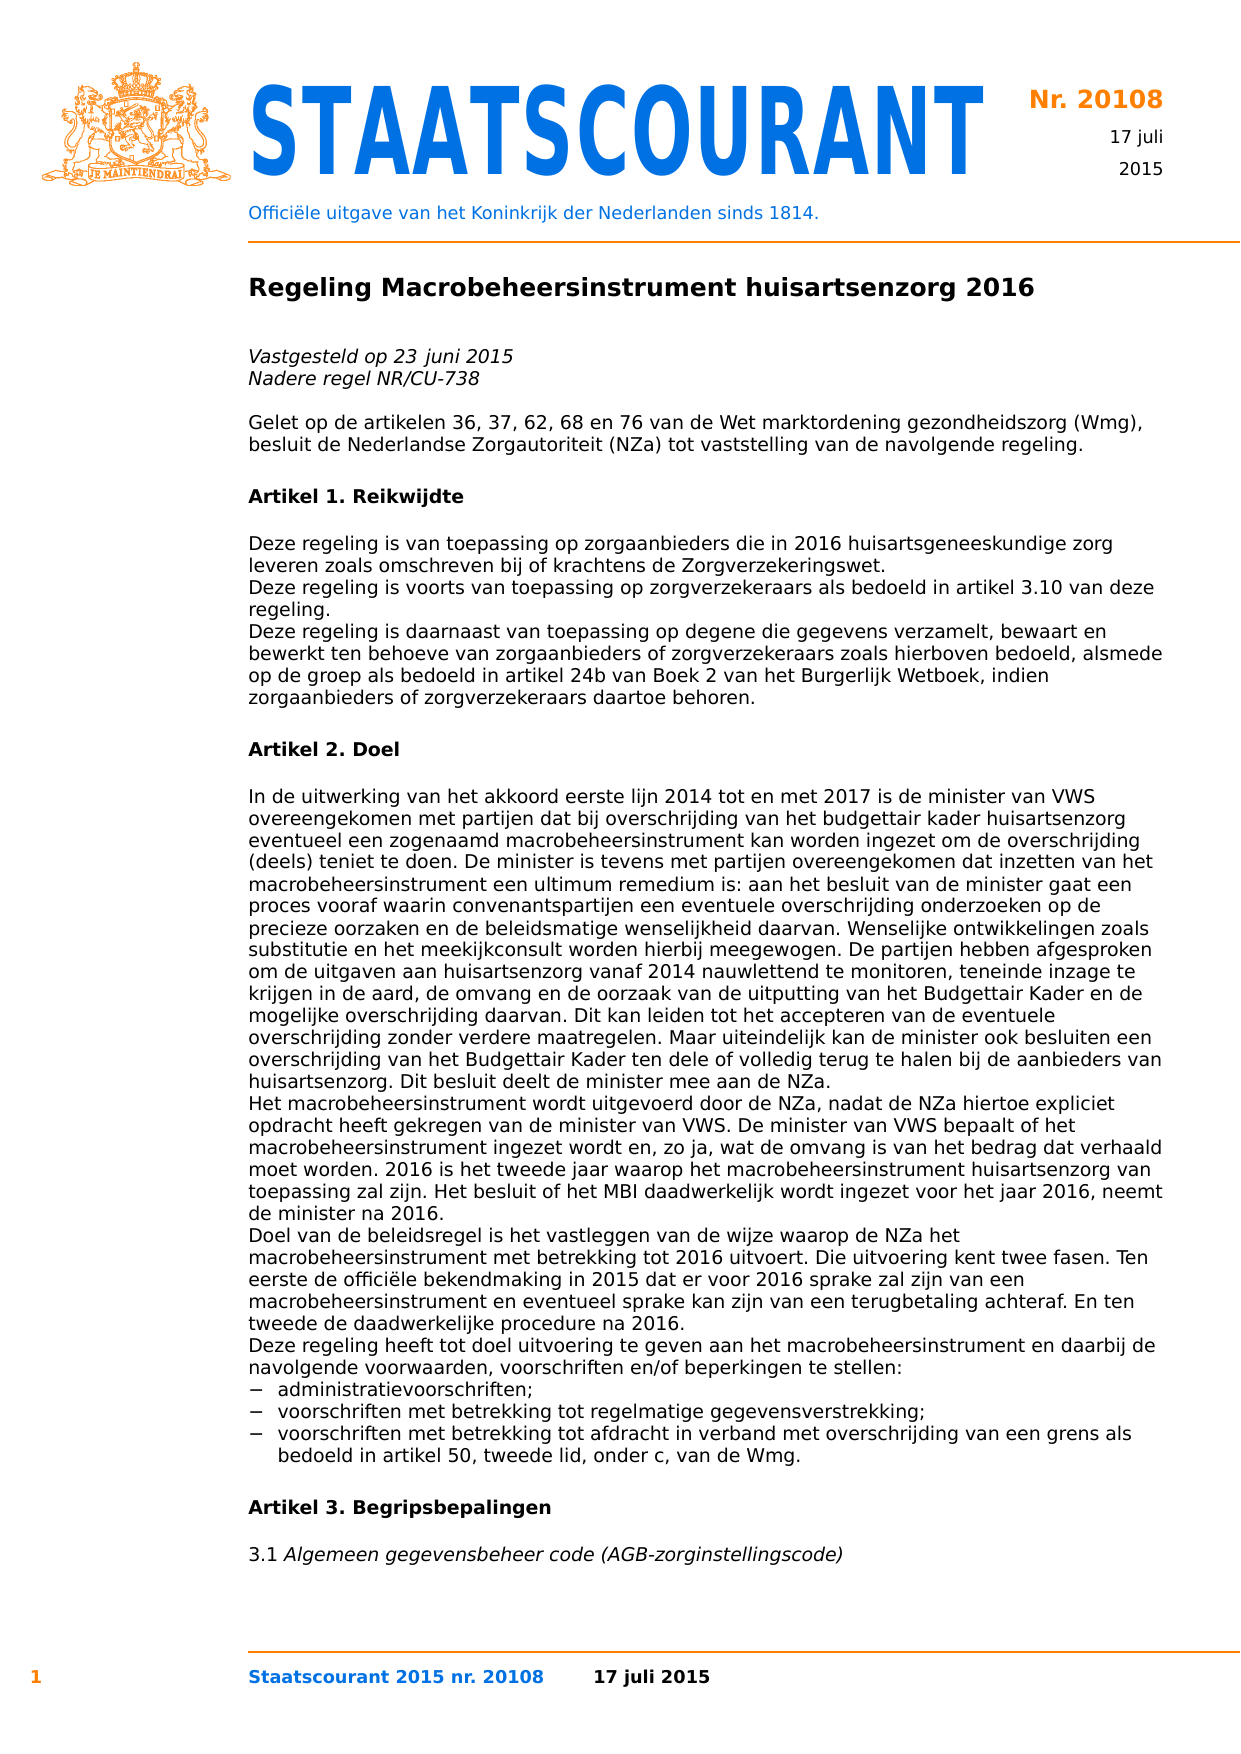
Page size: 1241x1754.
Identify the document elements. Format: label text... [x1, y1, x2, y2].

table_cell Officiële uitgave van het Koninkrijk der Nederlanden sinds 1814. [248, 203, 1240, 241]
text Deze regeling is voorts van toepassing op zorgverzekeraars als bedoeld in artikel 3.10 van deze regeling. [248, 577, 1163, 621]
table_header [25, 62, 248, 241]
text Deze regeling is daarnaast van toepassing op degene die gegevens verzamelt, bewaart en bewerkt ten behoeve van zorgaanbieders of zorgverzekeraars zoals hierboven bedoeld, alsmede op de groep als bedoeld in artikel 24b van Boek 2 van het Burgerlijk Wetboek, indien zorgaanbieders of zorgverzekeraars daartoe behoren. [248, 621, 1163, 708]
table_cell 2015 [998, 153, 1240, 203]
subtitle Artikel 3. Begripsbepalingen [248, 1497, 1163, 1519]
picture [41, 62, 231, 186]
text − voorschriften met betrekking tot regelmatige gegevensverstrekking; [248, 1401, 1163, 1423]
subtitle Artikel 2. Doel [248, 738, 1163, 761]
text Deze regeling heeft tot doel uitvoering te geven aan het macrobeheersinstrument en daarbij de navolgende voorwaarden, voorschriften en/of beperkingen te stellen: [248, 1335, 1163, 1379]
table_header Nr. 20108 [998, 62, 1240, 121]
text 3.1 Algemeen gegevensbeheer code (AGB-zorginstellingscode) [248, 1544, 1163, 1566]
text Deze regeling is van toepassing op zorgaanbieders die in 2016 huisartsgeneeskundige zorg leveren zoals omschreven bij of krachtens de Zorgverzekeringswet. [248, 533, 1163, 577]
text In de uitwerking van het akkoord eerste lijn 2014 tot en met 2017 is de minister van VWS overeengekomen met partijen dat bij overschrijding van het budgettair kader huisartsenzorg eventueel een zogenaamd macrobeheersinstrument kan worden ingezet om de overschrijding (deels) teniet te doen. De minister is tevens met partijen overeengekomen dat inzetten van het macrobeheersinstrument een ultimum remedium is: aan het besluit van de minister gaat een proces vooraf waarin convenantspartijen een eventuele overschrijding onderzoeken op de precieze oorzaken en de beleidsmatige wenselijkheid daarvan. Wenselijke ontwikkelingen zoals substitutie en het meekijkconsult worden hierbij meegewogen. De partijen hebben afgesproken om de uitgaven aan huisartsenzorg vanaf 2014 nauwlettend te monitoren, teneinde inzage te krijgen in de aard, de omvang en de oorzaak van de uitputting van het Budgettair Kader en de mogelijke overschrijding daarvan. Dit kan leiden tot het accepteren van de eventuele overschrijding zonder verdere maatregelen. Maar uiteindelijk kan de minister ook besluiten een overschrijding van het Budgettair Kader ten dele of volledig terug te halen bij de aanbieders van huisartsenzorg. Dit besluit deelt de minister mee aan de NZa. [248, 786, 1163, 1093]
text Nadere regel NR/CU-738 [248, 368, 1163, 390]
table_header STAATSCOURANT [248, 62, 998, 203]
text Doel van de beleidsregel is het vastleggen van de wijze waarop de NZa het macrobeheersinstrument met betrekking tot 2016 uitvoert. Die uitvoering kent twee fasen. Ten eerste de officiële bekendmaking in 2015 dat er voor 2016 sprake zal zijn van een macrobeheersinstrument en eventueel sprake kan zijn van een terugbetaling achteraf. En ten tweede de daadwerkelijke procedure na 2016. [248, 1225, 1163, 1335]
table_cell 17 juli [998, 121, 1240, 153]
text − voorschriften met betrekking tot afdracht in verband met overschrijding van een grens als bedoeld in artikel 50, tweede lid, onder c, van de Wmg. [248, 1423, 1163, 1467]
subtitle Artikel 1. Reikwijdte [248, 486, 1163, 508]
text Het macrobeheersinstrument wordt uitgevoerd door de NZa, nadat de NZa hiertoe expliciet opdracht heeft gekregen van de minister van VWS. De minister van VWS bepaalt of het macrobeheersinstrument ingezet wordt en, zo ja, wat de omvang is van het bedrag dat verhaald moet worden. 2016 is het tweede jaar waarop het macrobeheersinstrument huisartsenzorg van toepassing zal zijn. Het besluit of het MBI daadwerkelijk wordt ingezet voor het jaar 2016, neemt de minister na 2016. [248, 1093, 1163, 1225]
text Vastgesteld op 23 juni 2015 [248, 346, 1163, 368]
text − administratievoorschriften; [248, 1379, 1163, 1401]
text Gelet op de artikelen 36, 37, 62, 68 en 76 van de Wet marktordening gezondheidszorg (Wmg), besluit de Nederlandse Zorgautoriteit (NZa) tot vaststelling van de navolgende regeling. [248, 412, 1163, 456]
subtitle Regeling Macrobeheersinstrument huisartsenzorg 2016 [248, 273, 1163, 302]
